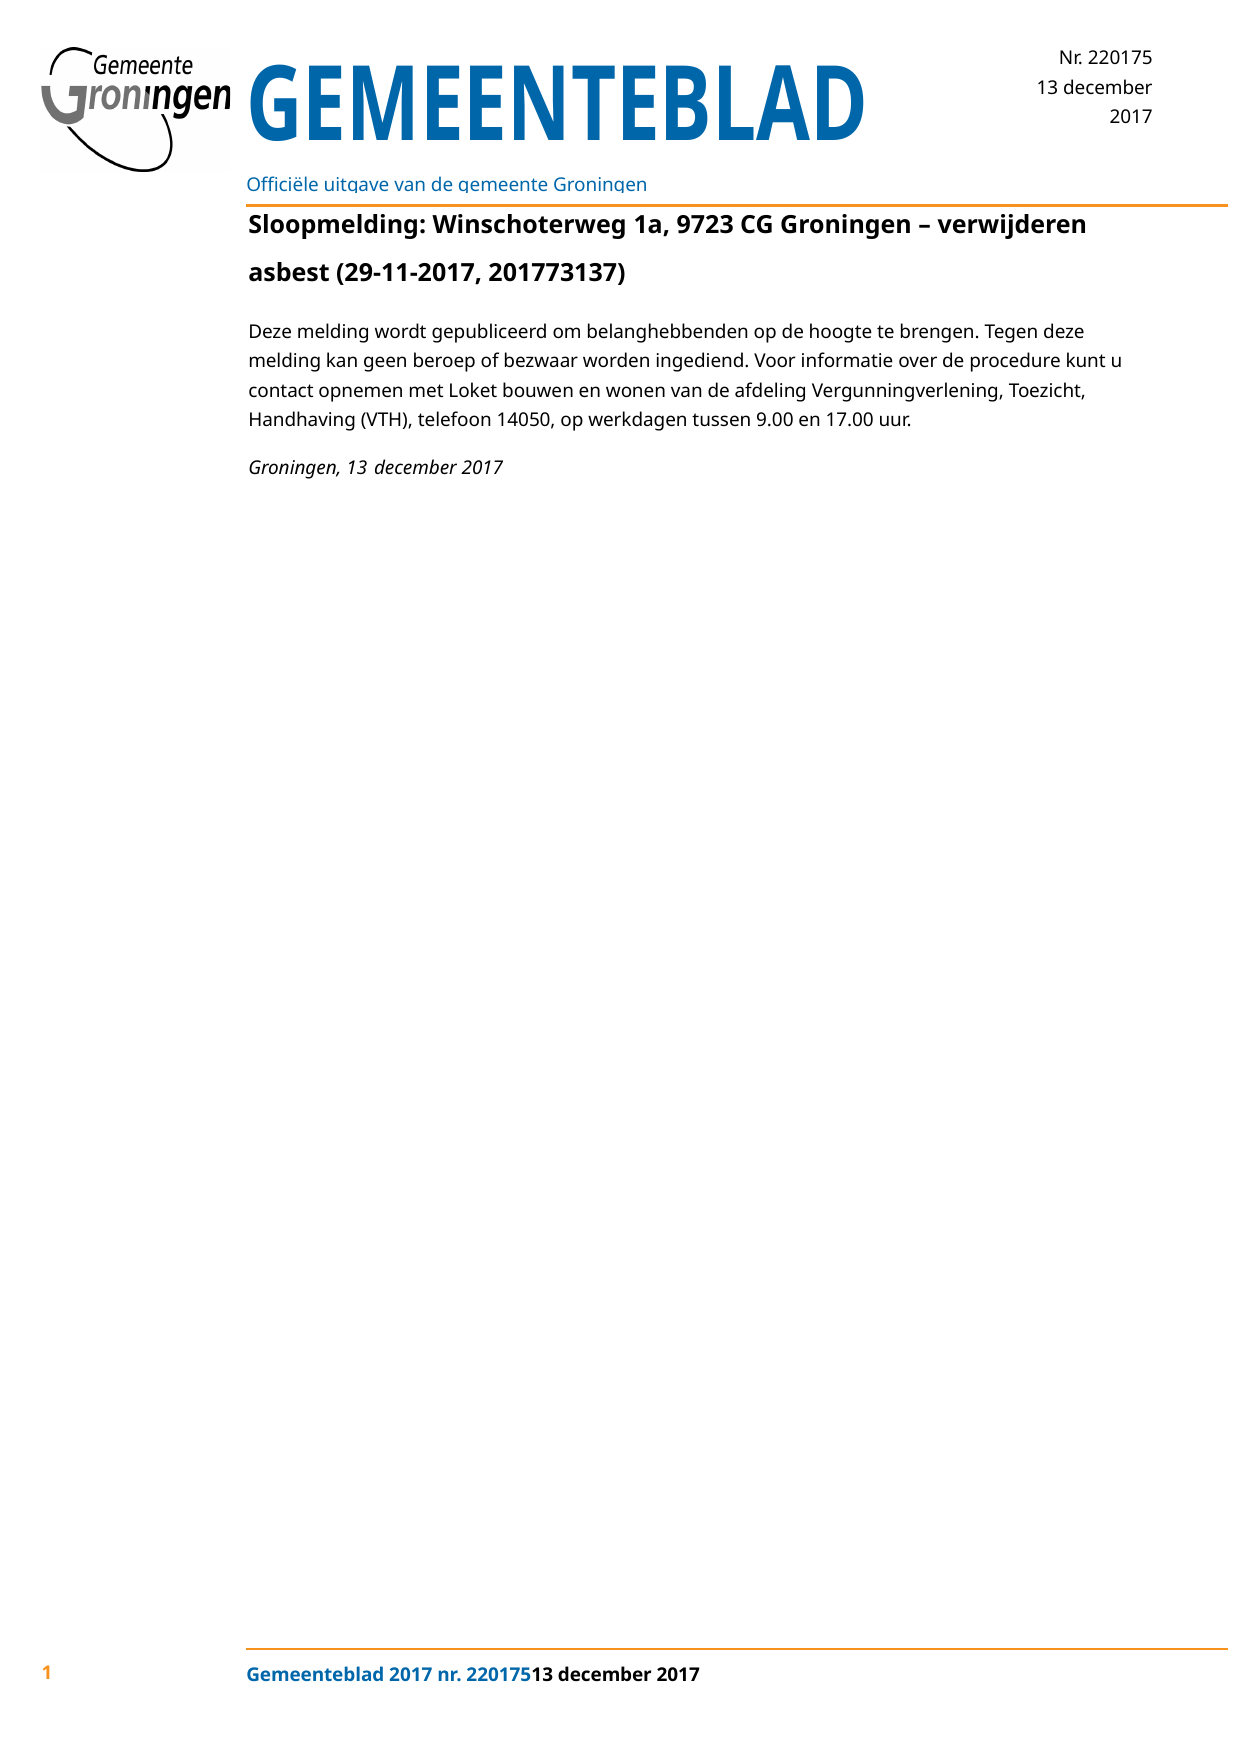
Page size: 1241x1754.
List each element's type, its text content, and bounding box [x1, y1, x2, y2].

picture [41, 47, 231, 172]
text Groningen, 13 december 2017 [248, 454, 1152, 480]
text Sloopmelding: Winschoterweg 1a, 9723 CG Groningen – verwijderen asbest (29-11-2017, 201773137) [248, 207, 1152, 288]
text Deze melding wordt gepubliceerd om belanghebbenden op de hoogte te brengen. Tegen deze melding kan geen beroep of bezwaar worden ingediend. Voor informatie over de procedure kunt u contact opnemen met Loket bouwen en wonen van de afdeling Vergunningverlening, Toezicht, Handhaving (VTH), telefoon 14050, op werkdagen tussen 9.00 en 17.00 uur. [248, 318, 1152, 432]
